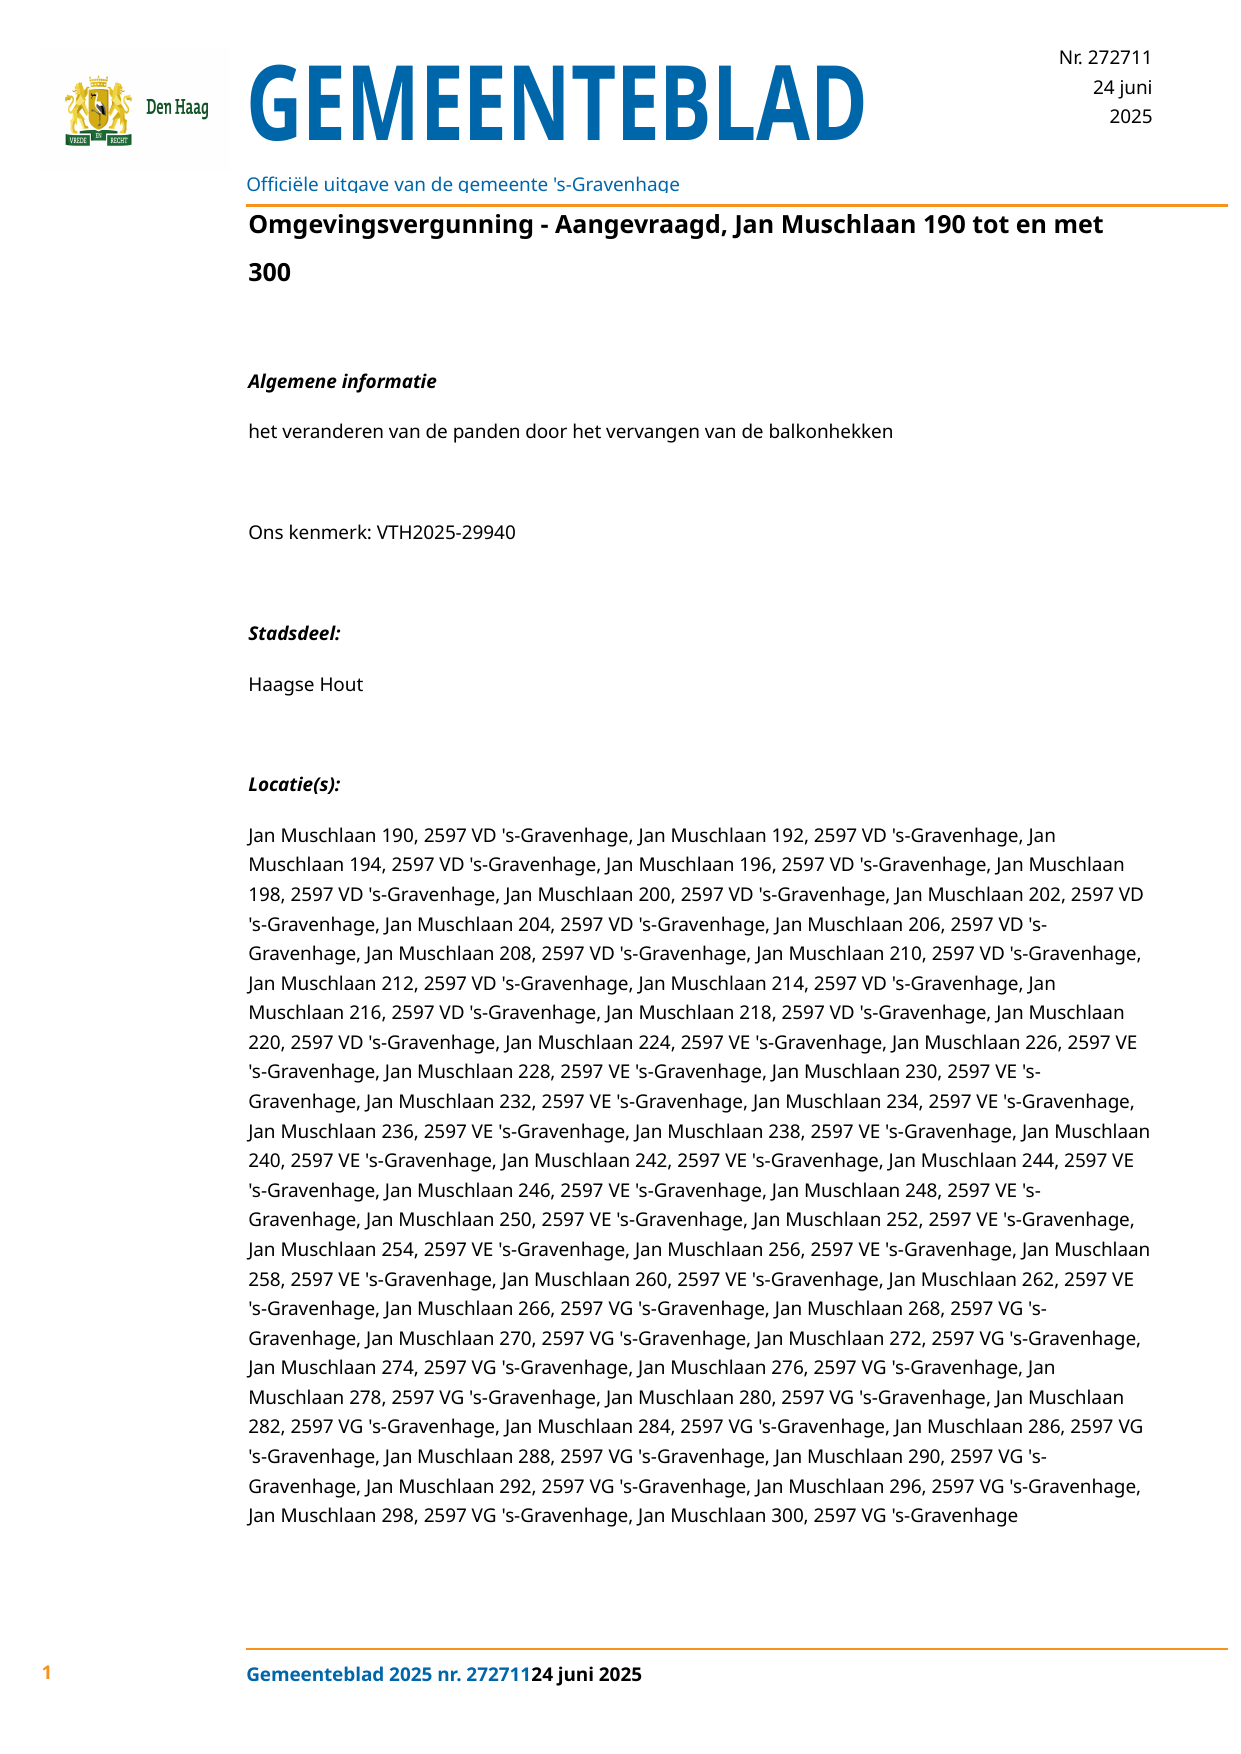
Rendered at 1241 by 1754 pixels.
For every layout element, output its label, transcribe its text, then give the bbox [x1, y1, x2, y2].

text Jan Muschlaan 190, 2597 VD 's-Gravenhage, Jan Muschlaan 192, 2597 VD 's-Gravenhage, Jan Muschlaan 194, 2597 VD 's-Gravenhage, Jan Muschlaan 196, 2597 VD 's-Gravenhage, Jan Muschlaan 198, 2597 VD 's-Gravenhage, Jan Muschlaan 200, 2597 VD 's-Gravenhage, Jan Muschlaan 202, 2597 VD 's-Gravenhage, Jan Muschlaan 204, 2597 VD 's-Gravenhage, Jan Muschlaan 206, 2597 VD 's-Gravenhage, Jan Muschlaan 208, 2597 VD 's-Gravenhage, Jan Muschlaan 210, 2597 VD 's-Gravenhage, Jan Muschlaan 212, 2597 VD 's-Gravenhage, Jan Muschlaan 214, 2597 VD 's-Gravenhage, Jan Muschlaan 216, 2597 VD 's-Gravenhage, Jan Muschlaan 218, 2597 VD 's-Gravenhage, Jan Muschlaan 220, 2597 VD 's-Gravenhage, Jan Muschlaan 224, 2597 VE 's-Gravenhage, Jan Muschlaan 226, 2597 VE 's-Gravenhage, Jan Muschlaan 228, 2597 VE 's-Gravenhage, Jan Muschlaan 230, 2597 VE 's-Gravenhage, Jan Muschlaan 232, 2597 VE 's-Gravenhage, Jan Muschlaan 234, 2597 VE 's-Gravenhage, Jan Muschlaan 236, 2597 VE 's-Gravenhage, Jan Muschlaan 238, 2597 VE 's-Gravenhage, Jan Muschlaan 240, 2597 VE 's-Gravenhage, Jan Muschlaan 242, 2597 VE 's-Gravenhage, Jan Muschlaan 244, 2597 VE 's-Gravenhage, Jan Muschlaan 246, 2597 VE 's-Gravenhage, Jan Muschlaan 248, 2597 VE 's-Gravenhage, Jan Muschlaan 250, 2597 VE 's-Gravenhage, Jan Muschlaan 252, 2597 VE 's-Gravenhage, Jan Muschlaan 254, 2597 VE 's-Gravenhage, Jan Muschlaan 256, 2597 VE 's-Gravenhage, Jan Muschlaan 258, 2597 VE 's-Gravenhage, Jan Muschlaan 260, 2597 VE 's-Gravenhage, Jan Muschlaan 262, 2597 VE 's-Gravenhage, Jan Muschlaan 266, 2597 VG 's-Gravenhage, Jan Muschlaan 268, 2597 VG 's-Gravenhage, Jan Muschlaan 270, 2597 VG 's-Gravenhage, Jan Muschlaan 272, 2597 VG 's-Gravenhage, Jan Muschlaan 274, 2597 VG 's-Gravenhage, Jan Muschlaan 276, 2597 VG 's-Gravenhage, Jan Muschlaan 278, 2597 VG 's-Gravenhage, Jan Muschlaan 280, 2597 VG 's-Gravenhage, Jan Muschlaan 282, 2597 VG 's-Gravenhage, Jan Muschlaan 284, 2597 VG 's-Gravenhage, Jan Muschlaan 286, 2597 VG 's-Gravenhage, Jan Muschlaan 288, 2597 VG 's-Gravenhage, Jan Muschlaan 290, 2597 VG 's-Gravenhage, Jan Muschlaan 292, 2597 VG 's-Gravenhage, Jan Muschlaan 296, 2597 VG 's-Gravenhage, Jan Muschlaan 298, 2597 VG 's-Gravenhage, Jan Muschlaan 300, 2597 VG 's-Gravenhage [248, 822, 1152, 1528]
text Omgevingsvergunning - Aangevraagd, Jan Muschlaan 190 tot en met 300 [248, 207, 1152, 288]
text het veranderen van de panden door het vervangen van de balkonhekken [248, 419, 1152, 444]
text Ons kenmerk: VTH2025-29940 [248, 519, 1152, 545]
text Haagse Hout [248, 671, 1152, 697]
text Algemene informatie [248, 368, 1152, 394]
picture [41, 47, 231, 172]
text Locatie(s): [248, 772, 1152, 797]
text Stadsdeel: [248, 620, 1152, 646]
